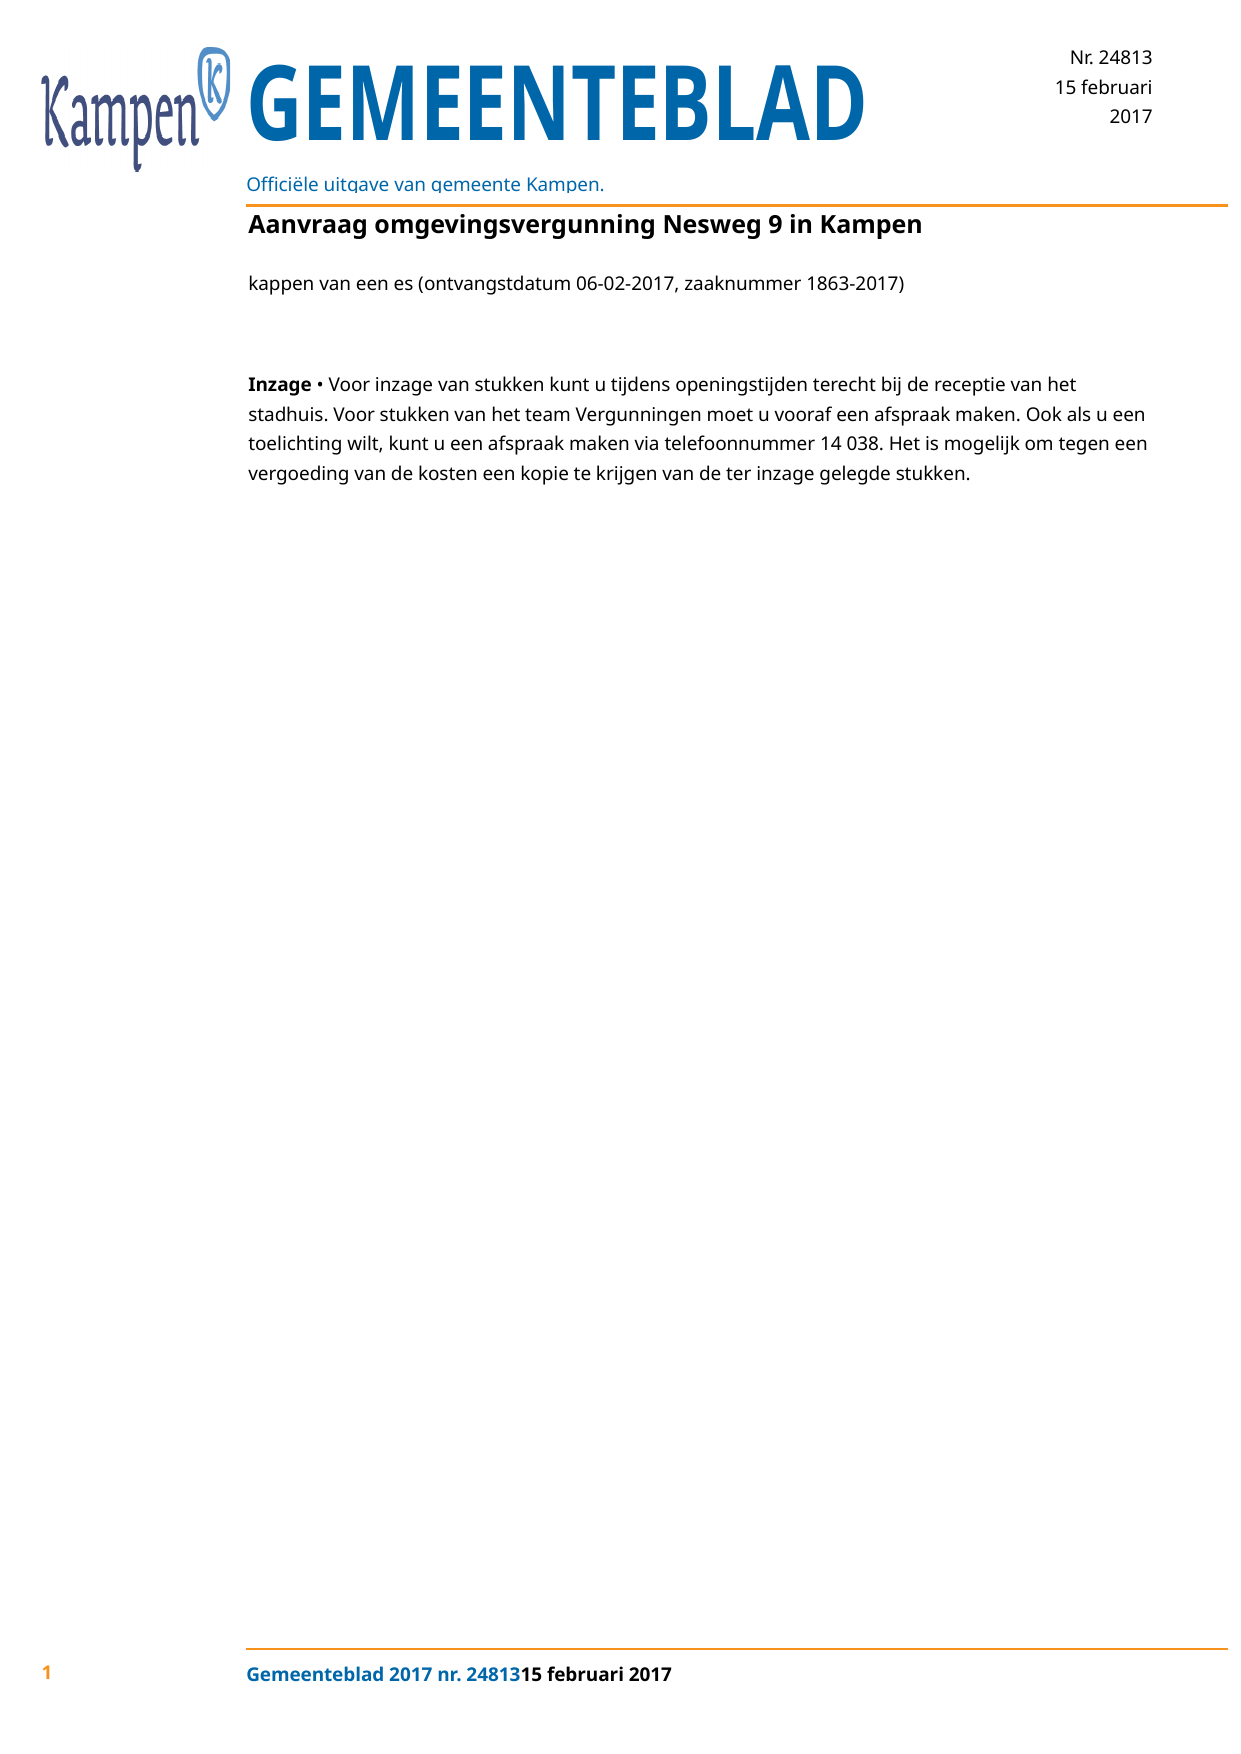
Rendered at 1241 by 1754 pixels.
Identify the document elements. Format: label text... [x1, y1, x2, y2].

text kappen van een es (ontvangstdatum 06-02-2017, zaaknummer 1863-2017) [248, 270, 1152, 296]
picture [41, 47, 231, 172]
text Inzage • Voor inzage van stukken kunt u tijdens openingstijden terecht bij de receptie van het stadhuis. Voor stukken van het team Vergunningen moet u vooraf een afspraak maken. Ook als u een toelichting wilt, kunt u een afspraak maken via telefoonnummer 14 038. Het is mogelijk om tegen een vergoeding van de kosten een kopie te krijgen van de ter inzage gelegde stukken. [248, 371, 1152, 486]
text Aanvraag omgevingsvergunning Nesweg 9 in Kampen [248, 207, 1152, 241]
